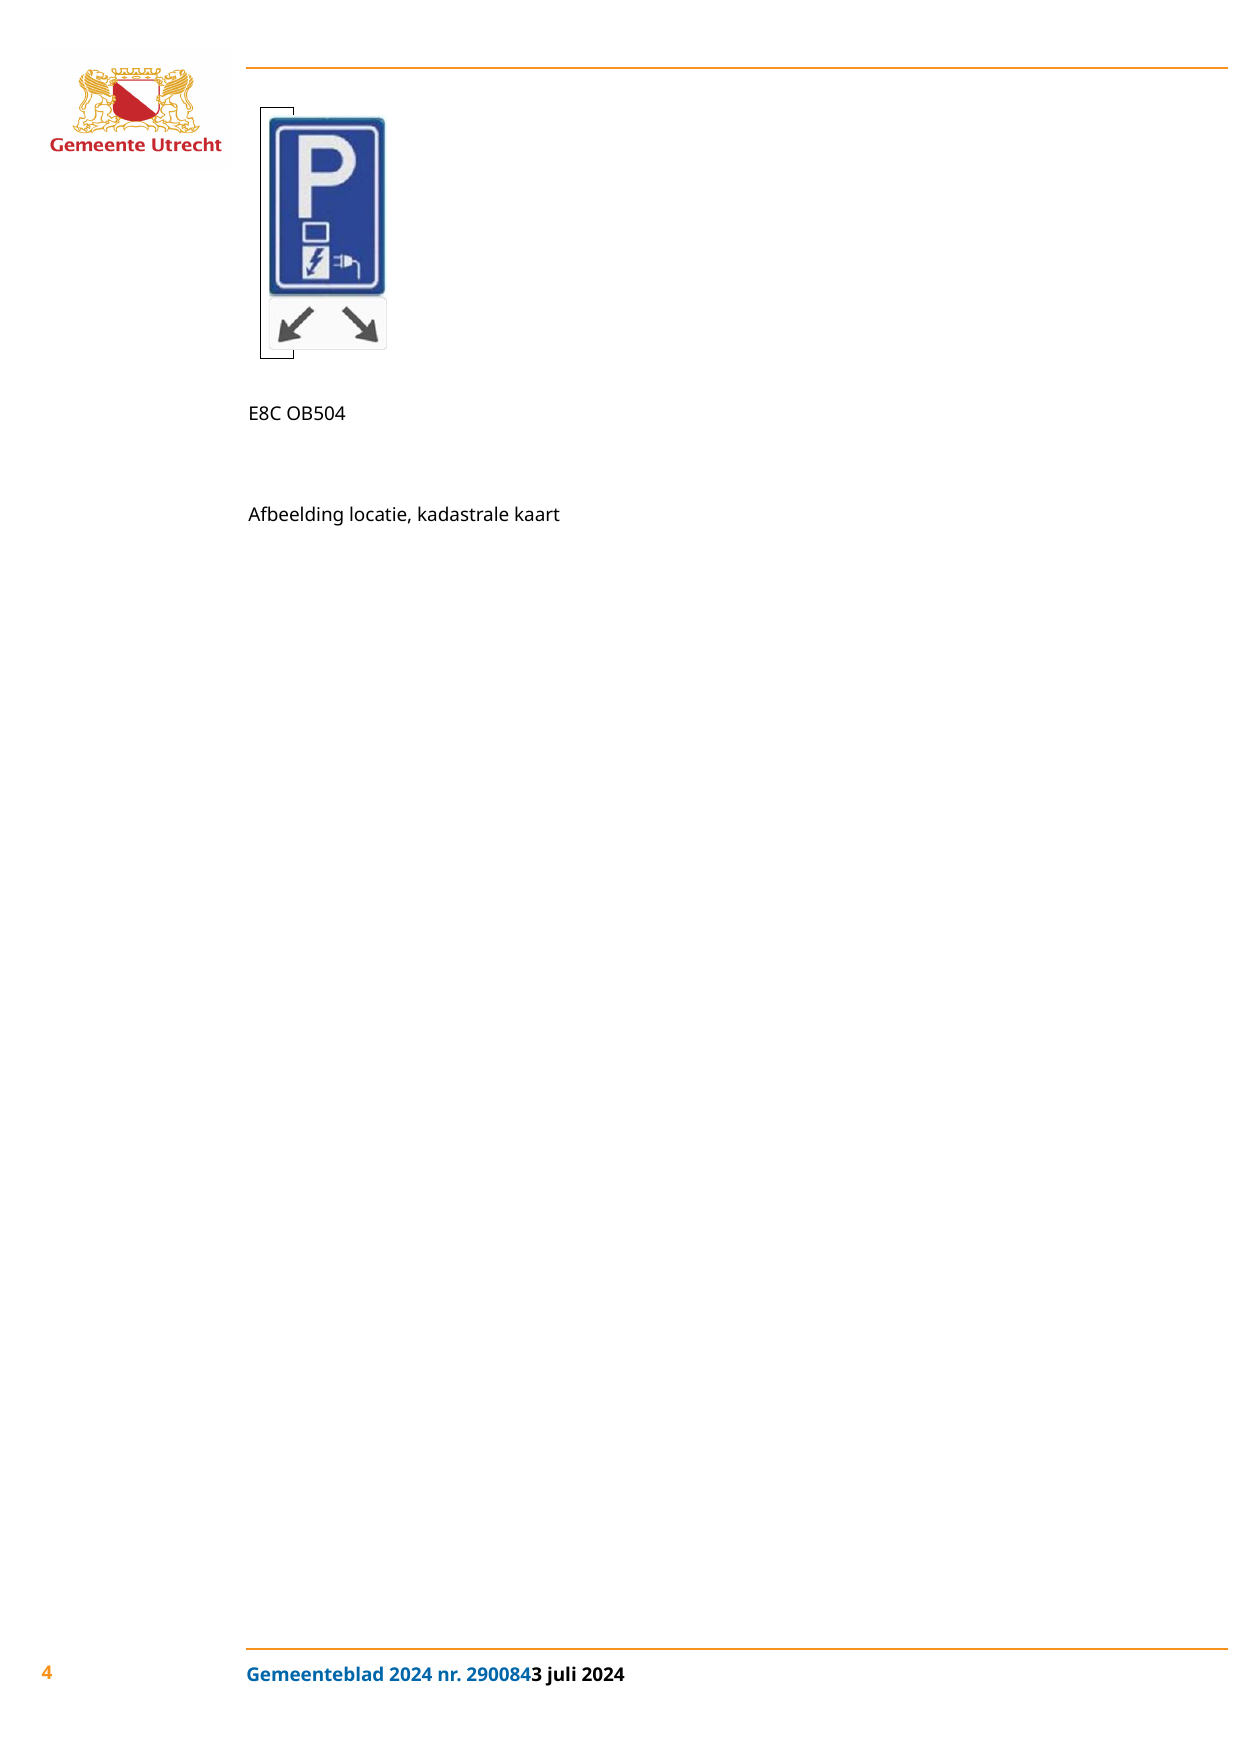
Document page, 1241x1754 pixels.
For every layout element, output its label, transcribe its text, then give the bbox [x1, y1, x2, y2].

picture [268, 115, 387, 350]
picture [41, 47, 231, 172]
text Afbeelding locatie, kadastrale kaart [248, 501, 1152, 527]
text E8C OB504 [248, 401, 1152, 426]
